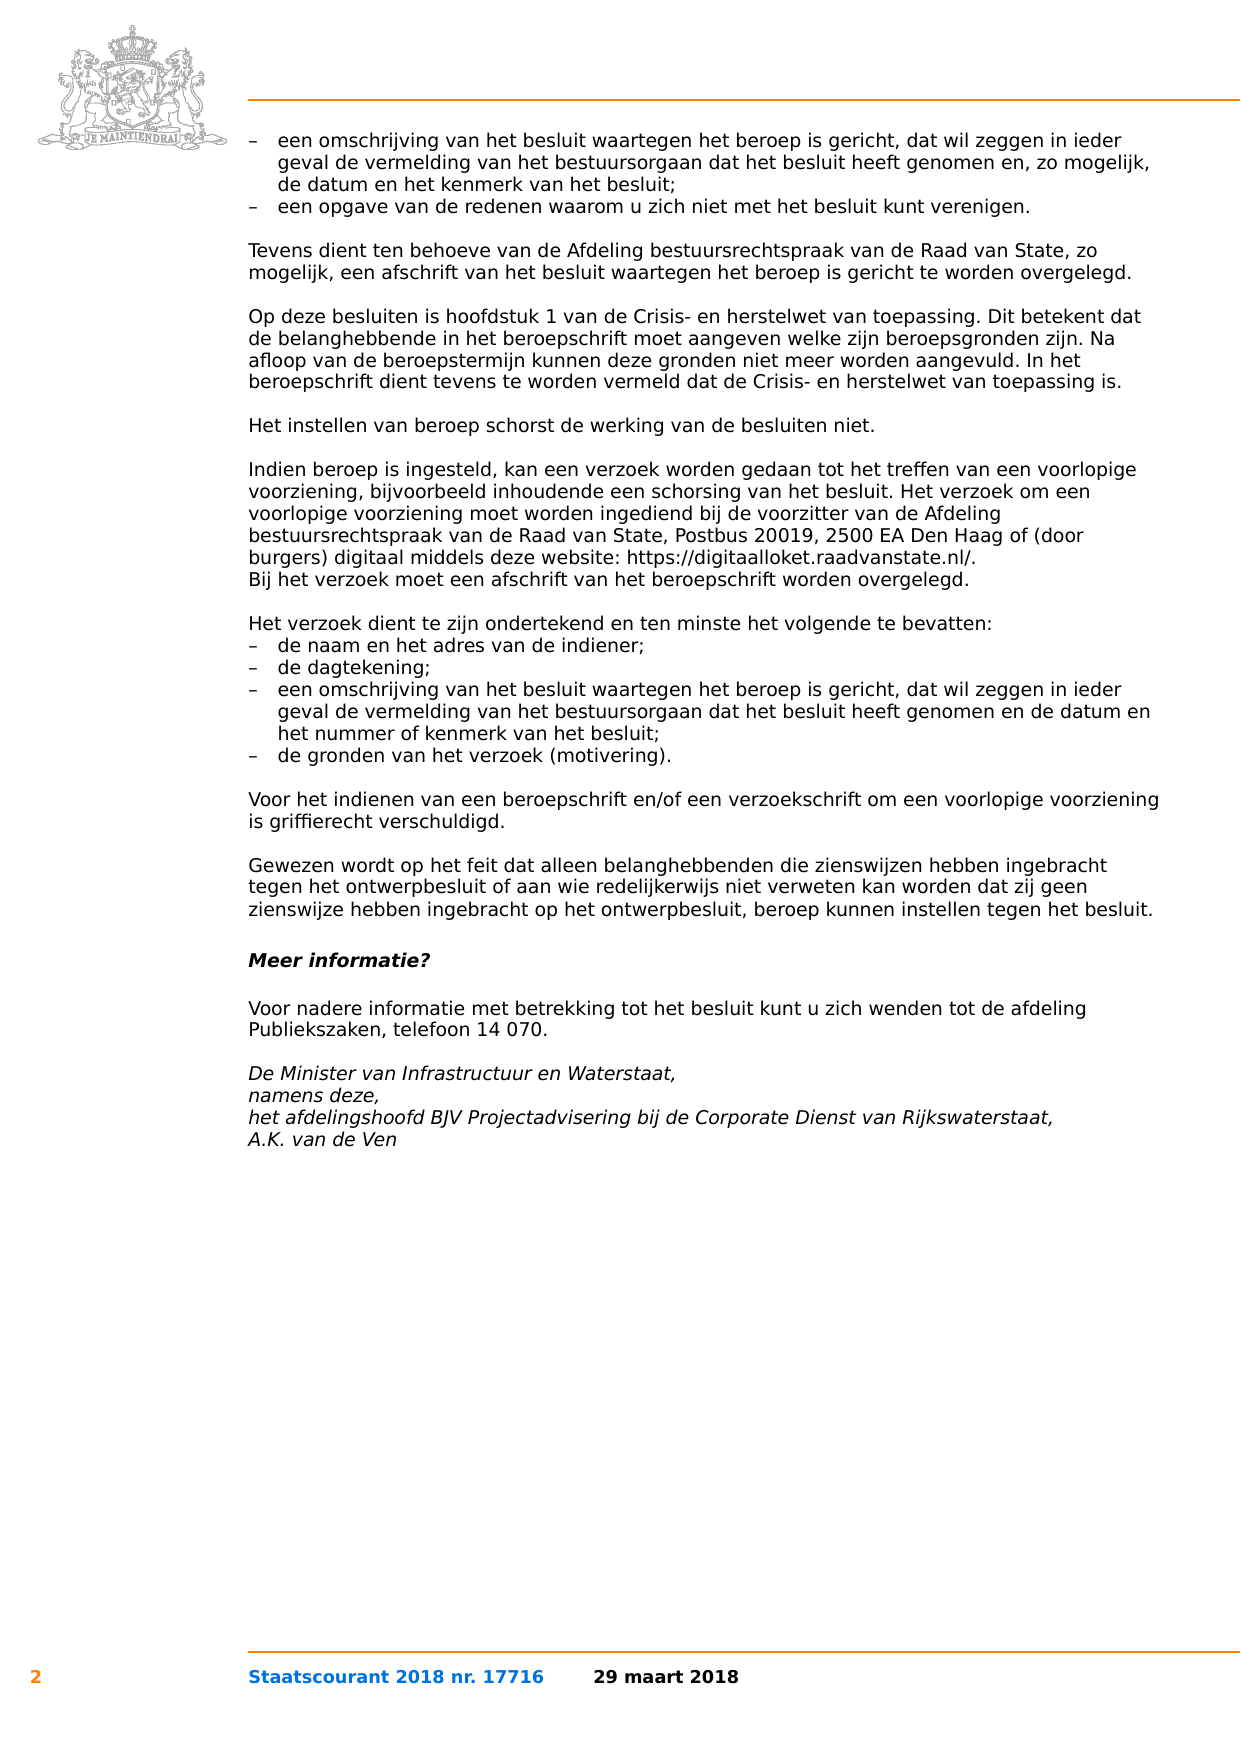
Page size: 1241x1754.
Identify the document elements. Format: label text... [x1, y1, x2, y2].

text Gewezen wordt op het feit dat alleen belanghebbenden die zienswijzen hebben ingebracht tegen het ontwerpbesluit of aan wie redelijkerwijs niet verweten kan worden dat zij geen zienswijze hebben ingebracht op het ontwerpbesluit, beroep kunnen instellen tegen het besluit. [248, 854, 1163, 920]
text – de naam en het adres van de indiener; [248, 635, 1163, 657]
text – de gronden van het verzoek (motivering). [248, 745, 1163, 767]
text – een omschrijving van het besluit waartegen het beroep is gericht, dat wil zeggen in ieder geval de vermelding van het bestuursorgaan dat het besluit heeft genomen en de datum en het nummer of kenmerk van het besluit; [248, 679, 1163, 745]
text Tevens dient ten behoeve van de Afdeling bestuursrechtspraak van de Raad van State, zo mogelijk, een afschrift van het besluit waartegen het beroep is gericht te worden overgelegd. [248, 240, 1163, 284]
text Het instellen van beroep schorst de werking van de besluiten niet. [248, 415, 1163, 437]
text Op deze besluiten is hoofdstuk 1 van de Crisis- en herstelwet van toepassing. Dit betekent dat de belanghebbende in het beroepschrift moet aangeven welke zijn beroepsgronden zijn. Na afloop van de beroepstermijn kunnen deze gronden niet meer worden aangevuld. In het beroepschrift dient tevens te worden vermeld dat de Crisis- en herstelwet van toepassing is. [248, 306, 1163, 393]
text Voor het indienen van een beroepschrift en/of een verzoekschrift om een voorlopige voorziening is griffierecht verschuldigd. [248, 789, 1163, 833]
text Het verzoek dient te zijn ondertekend en ten minste het volgende te bevatten: [248, 613, 1163, 635]
text Indien beroep is ingesteld, kan een verzoek worden gedaan tot het treffen van een voorlopige voorziening, bijvoorbeeld inhoudende een schorsing van het besluit. Het verzoek om een voorlopige voorziening moet worden ingediend bij de voorzitter van de Afdeling bestuursrechtspraak van de Raad van State, Postbus 20019, 2500 EA Den Haag of (door burgers) digitaal middels deze website: https://digitaalloket.raadvanstate.nl/. [248, 459, 1163, 569]
text De Minister van Infrastructuur en Waterstaat, namens deze, het afdelingshoofd BJV Projectadvisering bij de Corporate Dienst van Rijkswaterstaat, A.K. van de Ven [248, 1063, 1163, 1151]
text Bij het verzoek moet een afschrift van het beroepschrift worden overgelegd. [248, 569, 1163, 591]
text – een omschrijving van het besluit waartegen het beroep is gericht, dat wil zeggen in ieder geval de vermelding van het bestuursorgaan dat het besluit heeft genomen en, zo mogelijk, de datum en het kenmerk van het besluit; [248, 130, 1163, 196]
picture [38, 25, 227, 150]
text – de dagtekening; [248, 657, 1163, 679]
text – een opgave van de redenen waarom u zich niet met het besluit kunt verenigen. [248, 196, 1163, 218]
text Voor nadere informatie met betrekking tot het besluit kunt u zich wenden tot de afdeling Publiekszaken, telefoon 14 070. [248, 997, 1163, 1041]
subtitle Meer informatie? [248, 950, 1163, 972]
